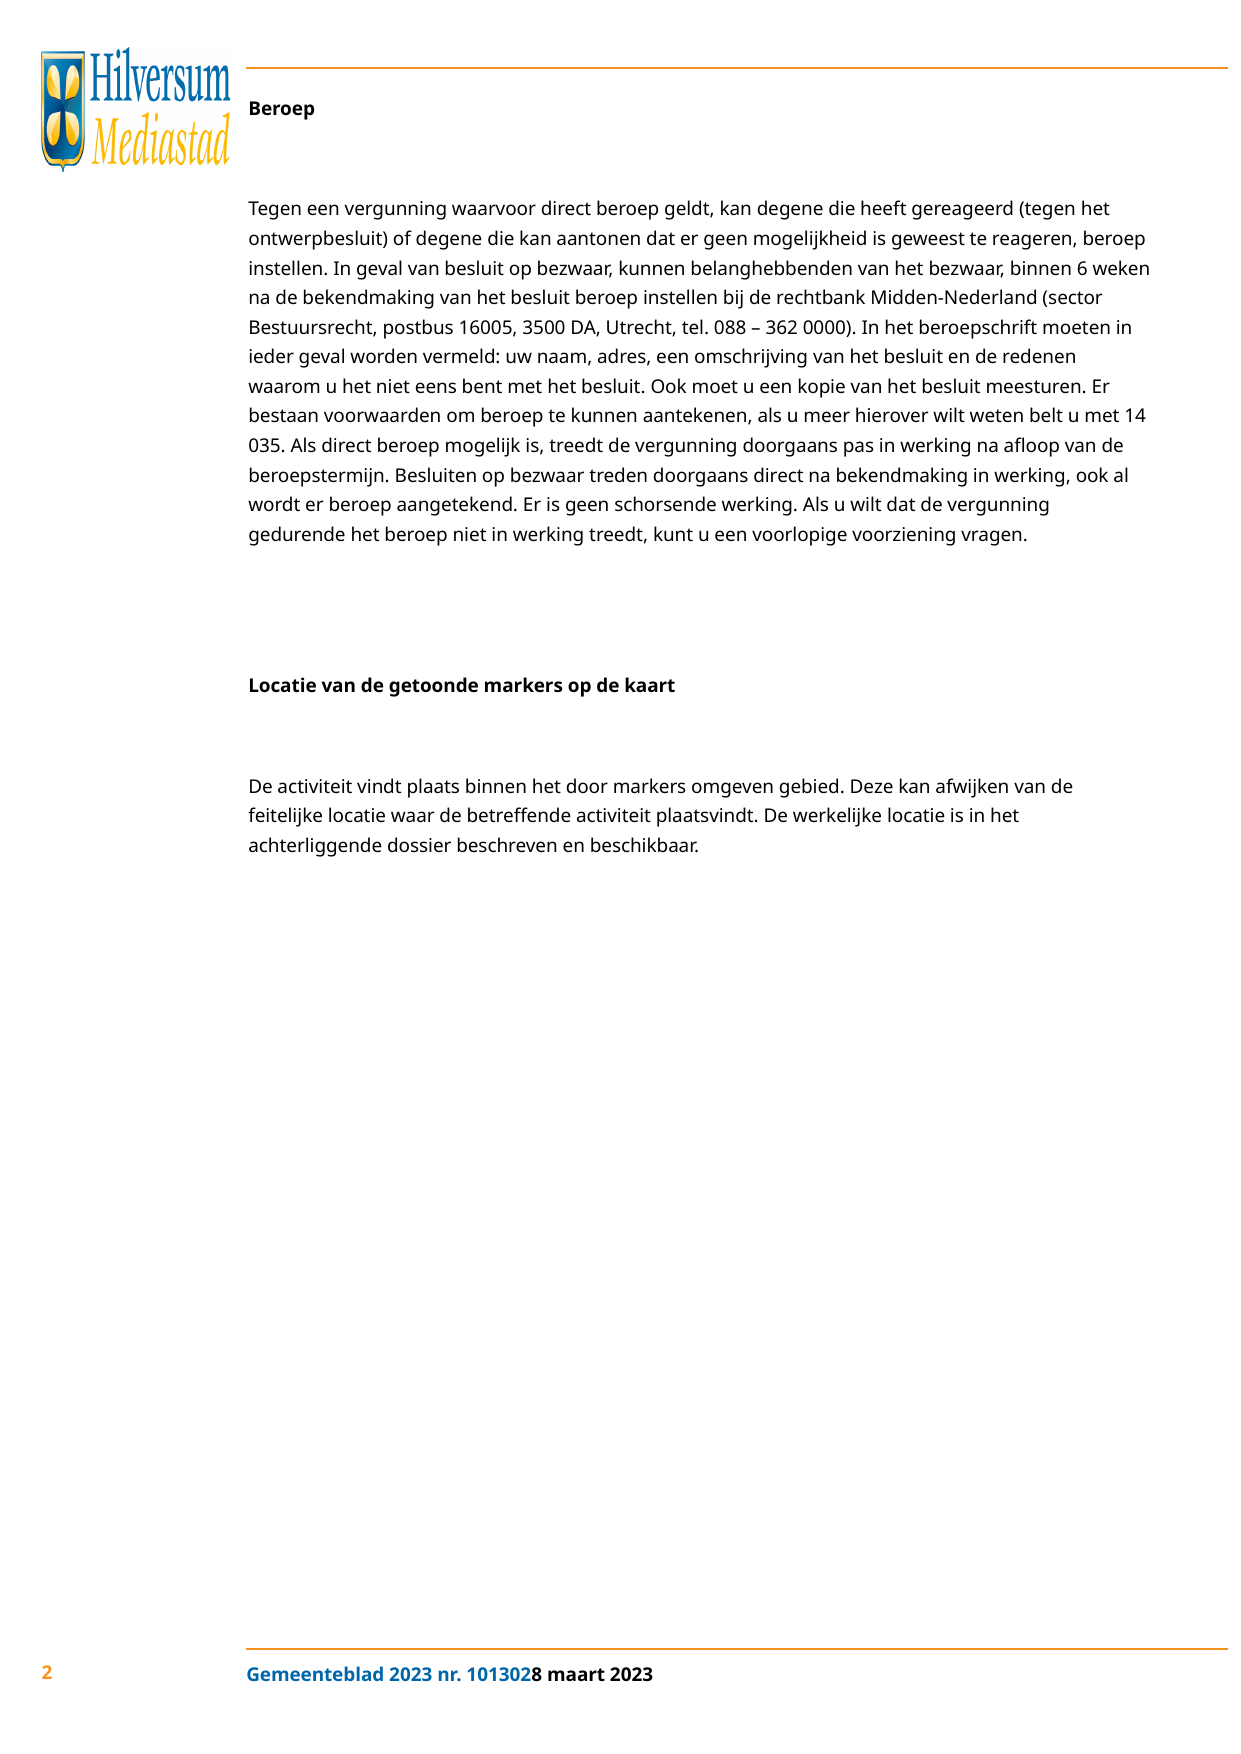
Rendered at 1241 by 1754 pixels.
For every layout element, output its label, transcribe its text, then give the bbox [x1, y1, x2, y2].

picture [41, 47, 231, 172]
text Locatie van de getoonde markers op de kaart [248, 672, 1152, 698]
text Beroep [248, 95, 1152, 121]
text Tegen een vergunning waarvoor direct beroep geldt, kan degene die heeft gereageerd (tegen het ontwerpbesluit) of degene die kan aantonen dat er geen mogelijkheid is geweest te reageren, beroep instellen. In geval van besluit op bezwaar, kunnen belanghebbenden van het bezwaar, binnen 6 weken na de bekendmaking van het besluit beroep instellen bij de rechtbank Midden-Nederland (sector Bestuursrecht, postbus 16005, 3500 DA, Utrecht, tel. 088 – 362 0000). In het beroepschrift moeten in ieder geval worden vermeld: uw naam, adres, een omschrijving van het besluit en de redenen waarom u het niet eens bent met het besluit. Ook moet u een kopie van het besluit meesturen. Er bestaan voorwaarden om beroep te kunnen aantekenen, als u meer hierover wilt weten belt u met 14 035. Als direct beroep mogelijk is, treedt de vergunning doorgaans pas in werking na afloop van de beroepstermijn. Besluiten op bezwaar treden doorgaans direct na bekendmaking in werking, ook al wordt er beroep aangetekend. Er is geen schorsende werking. Als u wilt dat de vergunning gedurende het beroep niet in werking treedt, kunt u een voorlopige voorziening vragen. [248, 196, 1152, 547]
text De activiteit vindt plaats binnen het door markers omgeven gebied. Deze kan afwijken van de feitelijke locatie waar de betreffende activiteit plaatsvindt. De werkelijke locatie is in het achterliggende dossier beschreven en beschikbaar. [248, 773, 1152, 858]
